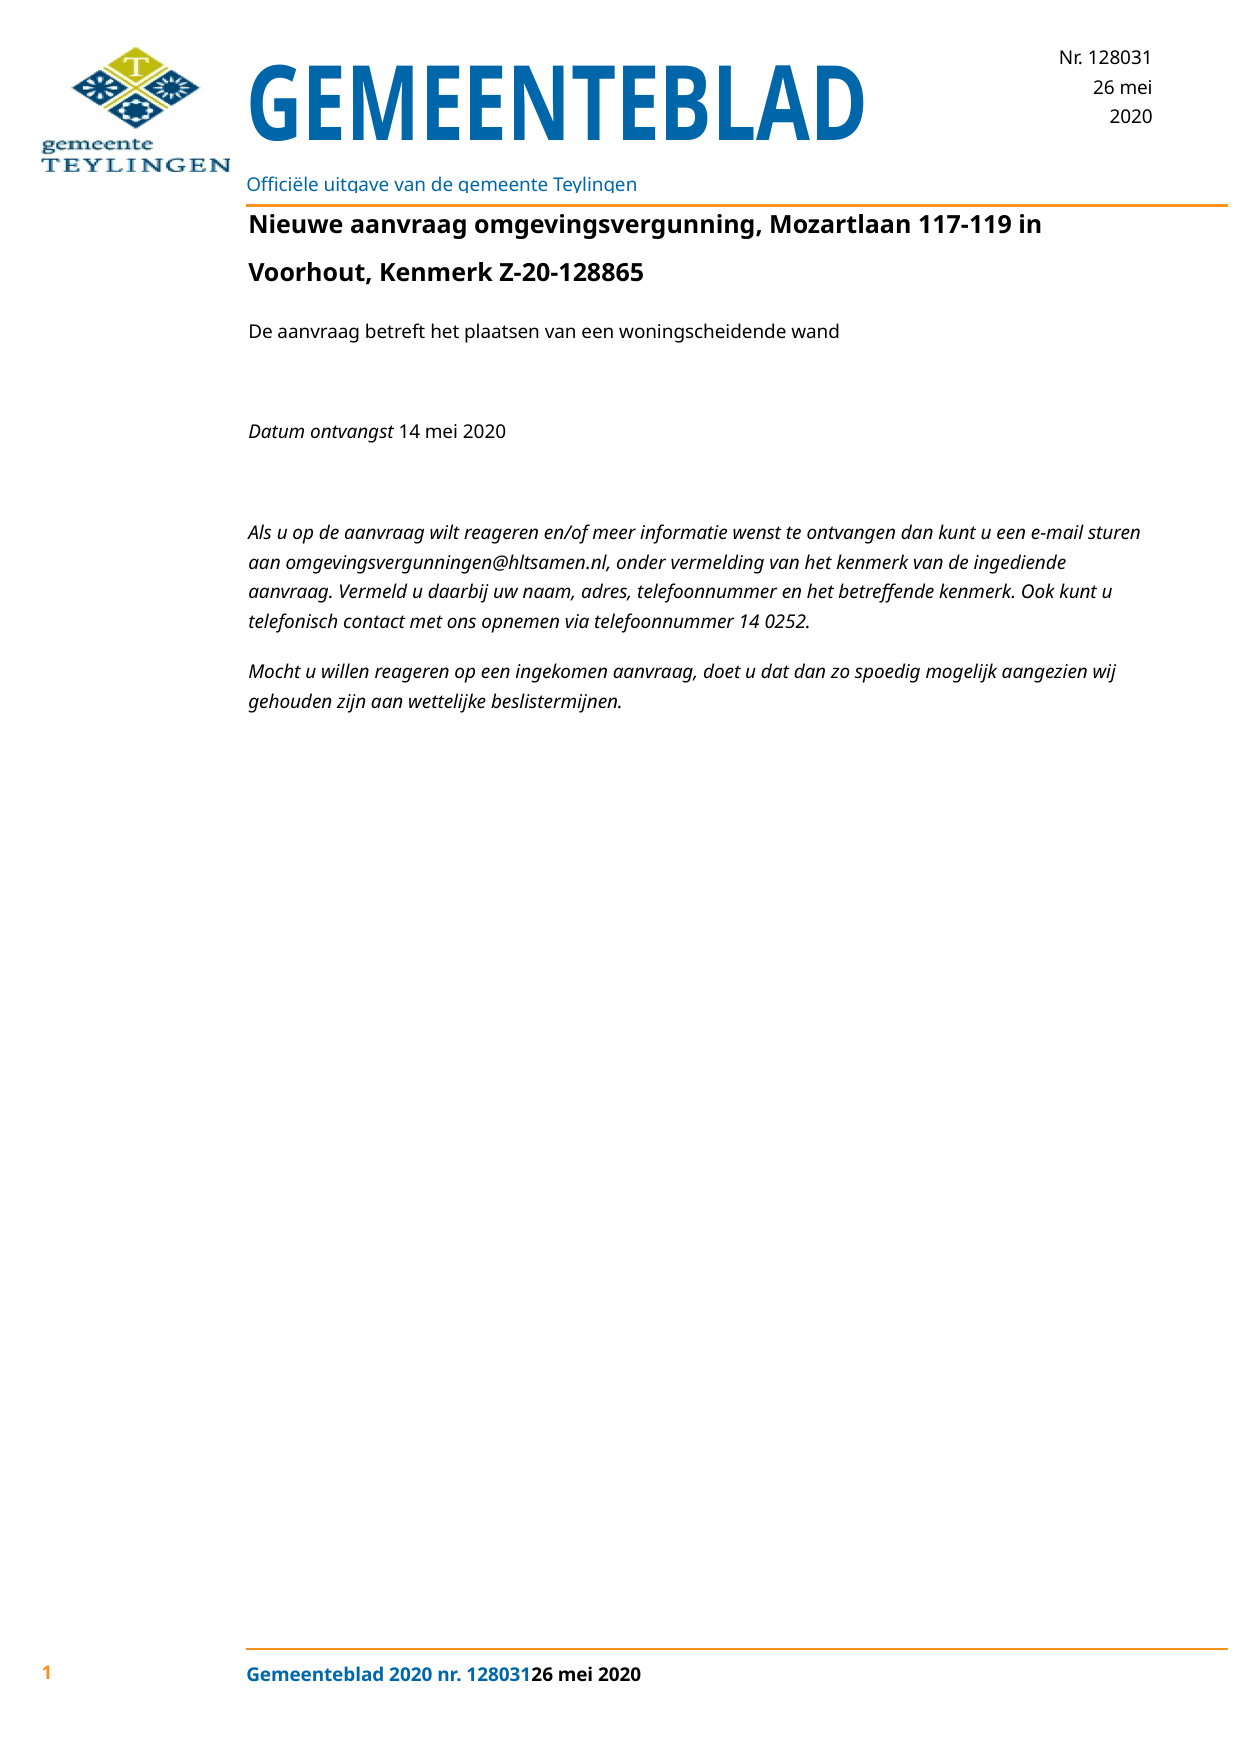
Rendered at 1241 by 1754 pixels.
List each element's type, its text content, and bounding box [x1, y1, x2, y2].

text Datum ontvangst 14 mei 2020 [248, 419, 1152, 444]
picture [41, 47, 231, 172]
text Nieuwe aanvraag omgevingsvergunning, Mozartlaan 117-119 in Voorhout, Kenmerk Z-20-128865 [248, 207, 1152, 288]
text Mocht u willen reageren op een ingekomen aanvraag, doet u dat dan zo spoedig mogelijk aangezien wij gehouden zijn aan wettelijke beslistermijnen. [248, 659, 1152, 714]
text Als u op de aanvraag wilt reageren en/of meer informatie wenst te ontvangen dan kunt u een e-mail sturen aan omgevingsvergunningen@hltsamen.nl, onder vermelding van het kenmerk van de ingediende aanvraag. Vermeld u daarbij uw naam, adres, telefoonnummer en het betreffende kenmerk. Ook kunt u telefonisch contact met ons opnemen via telefoonnummer 14 0252. [248, 519, 1152, 634]
text De aanvraag betreft het plaatsen van een woningscheidende wand [248, 318, 1152, 344]
